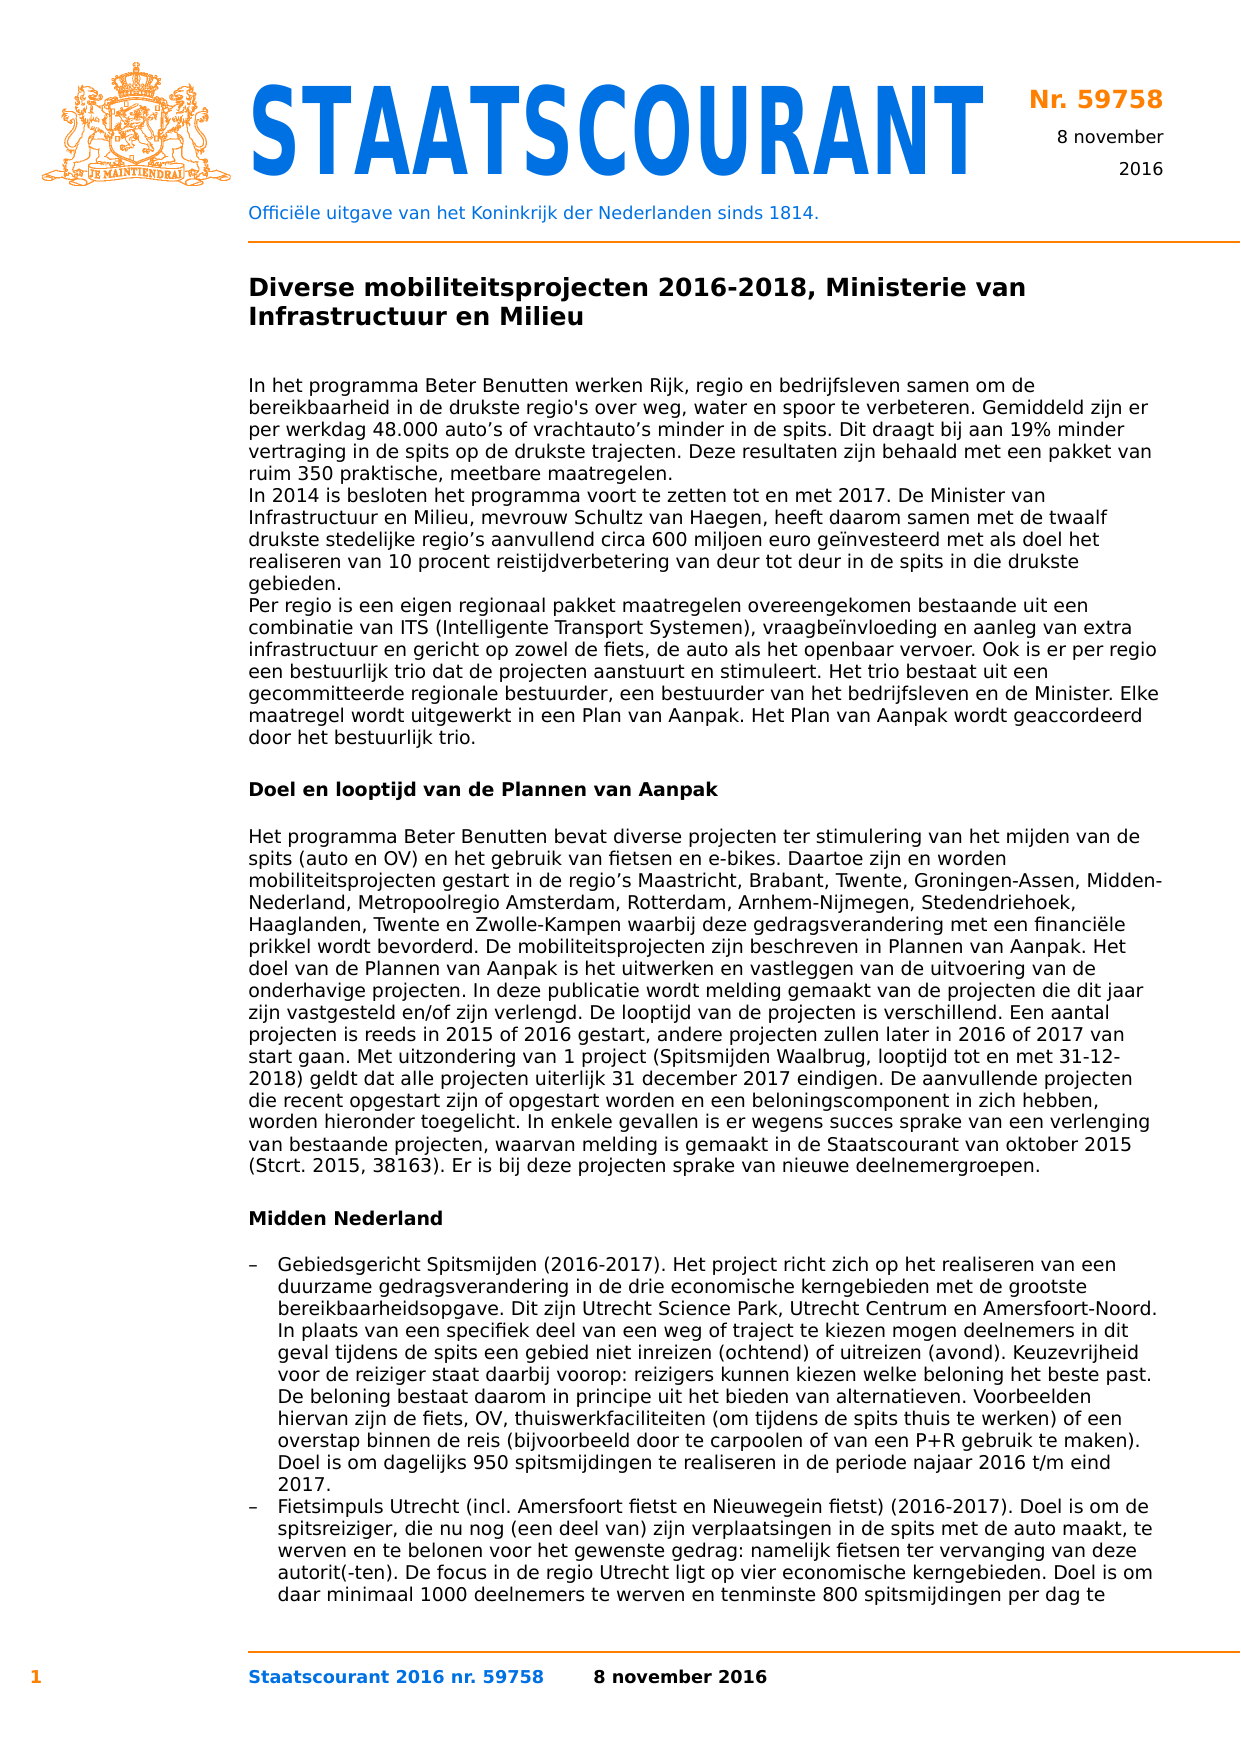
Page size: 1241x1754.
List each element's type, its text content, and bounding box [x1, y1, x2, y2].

text – Gebiedsgericht Spitsmijden (2016-2017). Het project richt zich op het realiseren van een duurzame gedragsverandering in de drie economische kerngebieden met de grootste bereikbaarheidsopgave. Dit zijn Utrecht Science Park, Utrecht Centrum en Amersfoort-Noord. In plaats van een specifiek deel van een weg of traject te kiezen mogen deelnemers in dit geval tijdens de spits een gebied niet inreizen (ochtend) of uitreizen (avond). Keuzevrijheid voor de reiziger staat daarbij voorop: reizigers kunnen kiezen welke beloning het beste past. De beloning bestaat daarom in principe uit het bieden van alternatieven. Voorbeelden hiervan zijn de fiets, OV, thuiswerkfaciliteiten (om tijdens de spits thuis te werken) of een overstap binnen de reis (bijvoorbeeld door te carpoolen of van een P+R gebruik te maken). Doel is om dagelijks 950 spitsmijdingen te realiseren in de periode najaar 2016 t/m eind 2017. [248, 1254, 1163, 1496]
text In 2014 is besloten het programma voort te zetten tot en met 2017. De Minister van Infrastructuur en Milieu, mevrouw Schultz van Haegen, heeft daarom samen met de twaalf drukste stedelijke regio’s aanvullend circa 600 miljoen euro geïnvesteerd met als doel het realiseren van 10 procent reistijdverbetering van deur tot deur in de spits in die drukste gebieden. [248, 485, 1163, 595]
table_cell Officiële uitgave van het Koninkrijk der Nederlanden sinds 1814. [248, 203, 1240, 241]
table_header STAATSCOURANT [248, 62, 998, 203]
text Het programma Beter Benutten bevat diverse projecten ter stimulering van het mijden van de spits (auto en OV) en het gebruik van fietsen en e-bikes. Daartoe zijn en worden mobiliteitsprojecten gestart in de regio’s Maastricht, Brabant, Twente, Groningen-Assen, Midden-Nederland, Metropoolregio Amsterdam, Rotterdam, Arnhem-Nijmegen, Stedendriehoek, Haaglanden, Twente en Zwolle-Kampen waarbij deze gedragsverandering met een financiële prikkel wordt bevorderd. De mobiliteitsprojecten zijn beschreven in Plannen van Aanpak. Het doel van de Plannen van Aanpak is het uitwerken en vastleggen van de uitvoering van de onderhavige projecten. In deze publicatie wordt melding gemaakt van de projecten die dit jaar zijn vastgesteld en/of zijn verlengd. De looptijd van de projecten is verschillend. Een aantal projecten is reeds in 2015 of 2016 gestart, andere projecten zullen later in 2016 of 2017 van start gaan. Met uitzondering van 1 project (Spitsmijden Waalbrug, looptijd tot en met 31-12-2018) geldt dat alle projecten uiterlijk 31 december 2017 eindigen. De aanvullende projecten die recent opgestart zijn of opgestart worden en een beloningscomponent in zich hebben, worden hieronder toegelicht. In enkele gevallen is er wegens succes sprake van een verlenging van bestaande projecten, waarvan melding is gemaakt in de Staatscourant van oktober 2015 (Stcrt. 2015, 38163). Er is bij deze projecten sprake van nieuwe deelnemergroepen. [248, 826, 1163, 1177]
table_header Nr. 59758 [998, 62, 1240, 121]
table_header [25, 62, 248, 241]
subtitle Midden Nederland [248, 1207, 1163, 1229]
table_cell 2016 [998, 153, 1240, 203]
text In het programma Beter Benutten werken Rijk, regio en bedrijfsleven samen om de bereikbaarheid in de drukste regio's over weg, water en spoor te verbeteren. Gemiddeld zijn er per werkdag 48.000 auto’s of vrachtauto’s minder in de spits. Dit draagt bij aan 19% minder vertraging in de spits op de drukste trajecten. Deze resultaten zijn behaald met een pakket van ruim 350 praktische, meetbare maatregelen. [248, 375, 1163, 485]
subtitle Doel en looptijd van de Plannen van Aanpak [248, 779, 1163, 801]
text – Fietsimpuls Utrecht (incl. Amersfoort fietst en Nieuwegein fietst) (2016-2017). Doel is om de spitsreiziger, die nu nog (een deel van) zijn verplaatsingen in de spits met de auto maakt, te werven en te belonen voor het gewenste gedrag: namelijk fietsen ter vervanging van deze autorit(-ten). De focus in de regio Utrecht ligt op vier economische kerngebieden. Doel is om daar minimaal 1000 deelnemers te werven en tenminste 800 spitsmijdingen per dag te [248, 1496, 1163, 1606]
subtitle Diverse mobiliteitsprojecten 2016-2018, Ministerie van Infrastructuur en Milieu [248, 273, 1163, 331]
picture [41, 62, 231, 186]
text Per regio is een eigen regionaal pakket maatregelen overeengekomen bestaande uit een combinatie van ITS (Intelligente Transport Systemen), vraagbeïnvloeding en aanleg van extra infrastructuur en gericht op zowel de fiets, de auto als het openbaar vervoer. Ook is er per regio een bestuurlijk trio dat de projecten aanstuurt en stimuleert. Het trio bestaat uit een gecommitteerde regionale bestuurder, een bestuurder van het bedrijfsleven en de Minister. Elke maatregel wordt uitgewerkt in een Plan van Aanpak. Het Plan van Aanpak wordt geaccordeerd door het bestuurlijk trio. [248, 595, 1163, 749]
table_cell 8 november [998, 121, 1240, 153]
